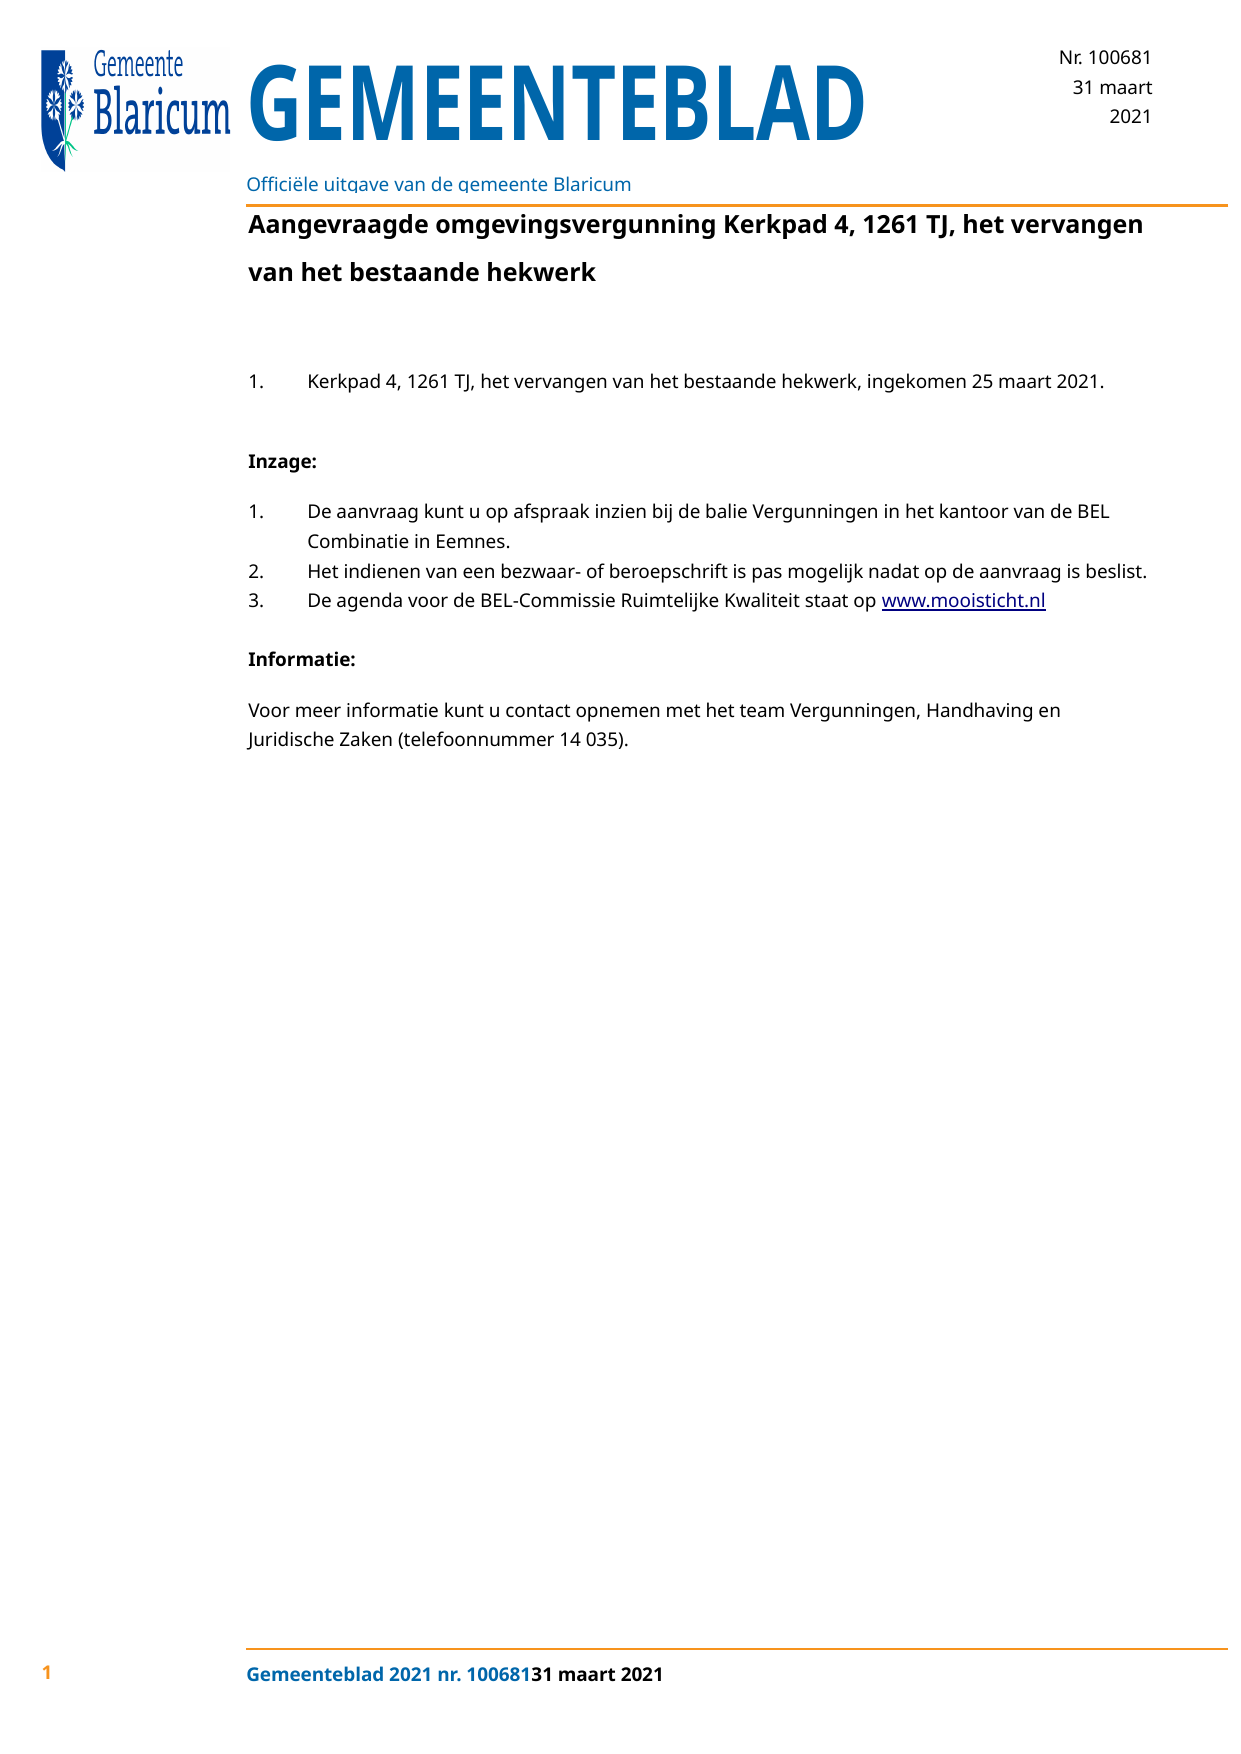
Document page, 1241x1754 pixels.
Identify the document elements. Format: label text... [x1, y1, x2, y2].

list Het indienen van een bezwaar- of beroepschrift is pas mogelijk nadat op de aanvraag is beslist. [248, 558, 1152, 584]
list Kerkpad 4, 1261 TJ, het vervangen van het bestaande hekwerk, ingekomen 25 maart 2021. [248, 368, 1152, 394]
text Aangevraagde omgevingsvergunning Kerkpad 4, 1261 TJ, het vervangen van het bestaande hekwerk [248, 207, 1152, 288]
text Inzage: [248, 448, 1152, 474]
picture [41, 47, 231, 172]
list De agenda voor de BEL-Commissie Ruimtelijke Kwaliteit staat op www.mooisticht.nl [248, 587, 1152, 613]
list De aanvraag kunt u op afspraak inzien bij de balie Vergunningen in het kantoor van de BEL Combinatie in Eemnes. [248, 499, 1152, 554]
text Informatie: [248, 647, 1152, 672]
text Voor meer informatie kunt u contact opnemen met het team Vergunningen, Handhaving en Juridische Zaken (telefoonnummer 14 035). [248, 697, 1152, 752]
